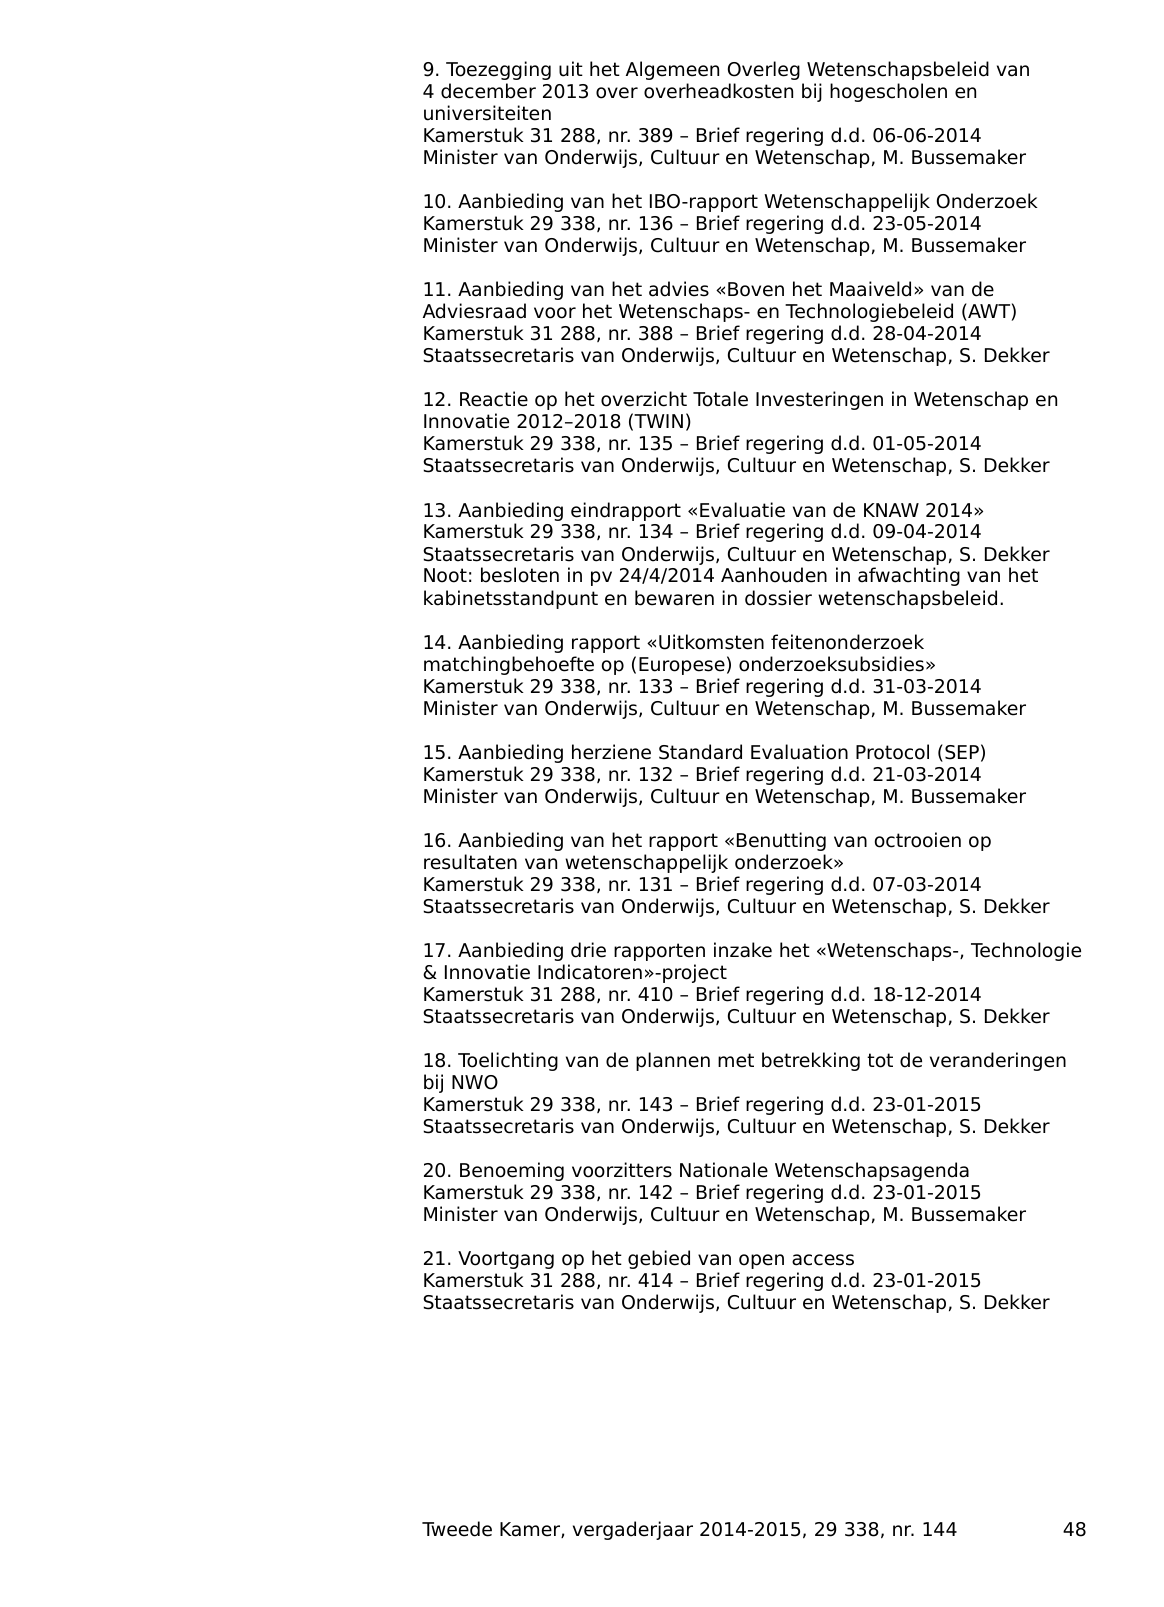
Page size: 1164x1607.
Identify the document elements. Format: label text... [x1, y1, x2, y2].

text 14. Aanbieding rapport «Uitkomsten feitenonderzoek matchingbehoefte op (Europese) onderzoeksubsidies» [422, 632, 1087, 676]
text Staatssecretaris van Onderwijs, Cultuur en Wetenschap, S. Dekker [422, 543, 1087, 565]
text Minister van Onderwijs, Cultuur en Wetenschap, M. Bussemaker [422, 235, 1087, 257]
text Kamerstuk 29 338, nr. 142 – Brief regering d.d. 23-01-2015 [422, 1182, 1087, 1204]
text 20. Benoeming voorzitters Nationale Wetenschapsagenda [422, 1160, 1087, 1182]
text Staatssecretaris van Onderwijs, Cultuur en Wetenschap, S. Dekker [422, 1292, 1087, 1314]
text 16. Aanbieding van het rapport «Benutting van octrooien op resultaten van wetenschappelijk onderzoek» [422, 830, 1087, 874]
text Staatssecretaris van Onderwijs, Cultuur en Wetenschap, S. Dekker [422, 896, 1087, 918]
text 9. Toezegging uit het Algemeen Overleg Wetenschapsbeleid van 4 december 2013 over overheadkosten bij hogescholen en universiteiten [422, 59, 1087, 125]
text Minister van Onderwijs, Cultuur en Wetenschap, M. Bussemaker [422, 697, 1087, 719]
text Staatssecretaris van Onderwijs, Cultuur en Wetenschap, S. Dekker [422, 1116, 1087, 1138]
text 11. Aanbieding van het advies «Boven het Maaiveld» van de Adviesraad voor het Wetenschaps- en Technologiebeleid (AWT) [422, 279, 1087, 323]
text Kamerstuk 31 288, nr. 388 – Brief regering d.d. 28-04-2014 [422, 323, 1087, 345]
text Kamerstuk 29 338, nr. 135 – Brief regering d.d. 01-05-2014 [422, 433, 1087, 455]
text Kamerstuk 29 338, nr. 132 – Brief regering d.d. 21-03-2014 [422, 764, 1087, 786]
text 10. Aanbieding van het IBO-rapport Wetenschappelijk Onderzoek [422, 191, 1087, 213]
text 18. Toelichting van de plannen met betrekking tot de veranderingen bij NWO [422, 1050, 1087, 1094]
text Kamerstuk 29 338, nr. 143 – Brief regering d.d. 23-01-2015 [422, 1094, 1087, 1116]
text Kamerstuk 31 288, nr. 410 – Brief regering d.d. 18-12-2014 [422, 984, 1087, 1006]
text 15. Aanbieding herziene Standard Evaluation Protocol (SEP) [422, 742, 1087, 764]
text Noot: besloten in pv 24/4/2014 Aanhouden in afwachting van het kabinetsstandpunt en bewaren in dossier wetenschapsbeleid. [422, 565, 1087, 609]
text Kamerstuk 29 338, nr. 136 – Brief regering d.d. 23-05-2014 [422, 213, 1087, 235]
text Minister van Onderwijs, Cultuur en Wetenschap, M. Bussemaker [422, 1204, 1087, 1226]
text Staatssecretaris van Onderwijs, Cultuur en Wetenschap, S. Dekker [422, 345, 1087, 367]
text Kamerstuk 29 338, nr. 134 – Brief regering d.d. 09-04-2014 [422, 521, 1087, 543]
text Kamerstuk 31 288, nr. 389 – Brief regering d.d. 06-06-2014 [422, 125, 1087, 147]
text Staatssecretaris van Onderwijs, Cultuur en Wetenschap, S. Dekker [422, 1006, 1087, 1028]
text Kamerstuk 29 338, nr. 133 – Brief regering d.d. 31-03-2014 [422, 676, 1087, 697]
text 12. Reactie op het overzicht Totale Investeringen in Wetenschap en Innovatie 2012–2018 (TWIN) [422, 389, 1087, 433]
text 17. Aanbieding drie rapporten inzake het «Wetenschaps-, Technologie & Innovatie Indicatoren»-project [422, 940, 1087, 984]
text Minister van Onderwijs, Cultuur en Wetenschap, M. Bussemaker [422, 147, 1087, 169]
text Minister van Onderwijs, Cultuur en Wetenschap, M. Bussemaker [422, 786, 1087, 808]
text 21. Voortgang op het gebied van open access [422, 1248, 1087, 1270]
text 13. Aanbieding eindrapport «Evaluatie van de KNAW 2014» [422, 499, 1087, 521]
text Kamerstuk 31 288, nr. 414 – Brief regering d.d. 23-01-2015 [422, 1270, 1087, 1292]
text Staatssecretaris van Onderwijs, Cultuur en Wetenschap, S. Dekker [422, 455, 1087, 477]
text Kamerstuk 29 338, nr. 131 – Brief regering d.d. 07-03-2014 [422, 874, 1087, 896]
